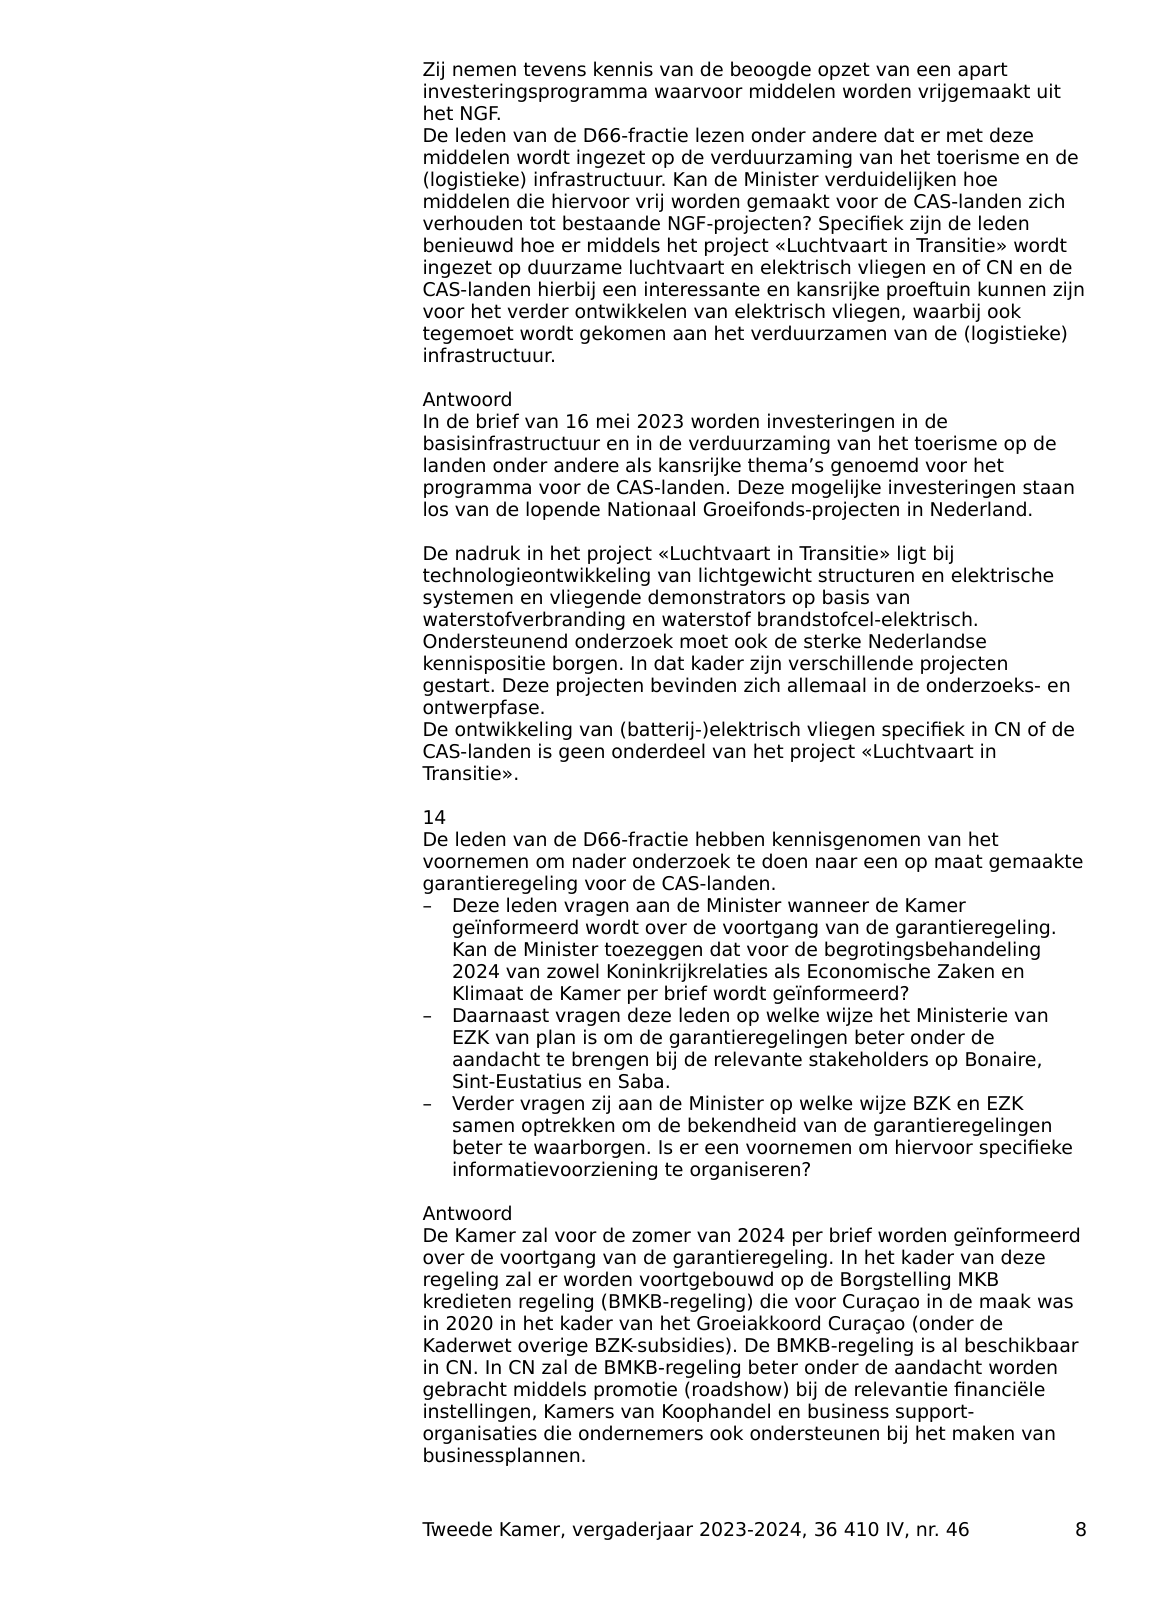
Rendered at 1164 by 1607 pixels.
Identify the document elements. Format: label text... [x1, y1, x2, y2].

text De nadruk in het project «Luchtvaart in Transitie» ligt bij technologieontwikkeling van lichtgewicht structuren en elektrische systemen en vliegende demonstrators op basis van waterstofverbranding en waterstof brandstofcel-elektrisch. Ondersteunend onderzoek moet ook de sterke Nederlandse kennispositie borgen. In dat kader zijn verschillende projecten gestart. Deze projecten bevinden zich allemaal in de onderzoeks- en ontwerpfase. [422, 543, 1087, 719]
text – Daarnaast vragen deze leden op welke wijze het Ministerie van EZK van plan is om de garantieregelingen beter onder de aandacht te brengen bij de relevante stakeholders op Bonaire, Sint-Eustatius en Saba. [422, 1005, 1087, 1093]
text 14 [422, 807, 1087, 829]
text Zij nemen tevens kennis van de beoogde opzet van een apart investeringsprogramma waarvoor middelen worden vrijgemaakt uit het NGF. [422, 59, 1087, 125]
text – Verder vragen zij aan de Minister op welke wijze BZK en EZK samen optrekken om de bekendheid van de garantieregelingen beter te waarborgen. Is er een voornemen om hiervoor specifieke informatievoorziening te organiseren? [422, 1093, 1087, 1181]
text In de brief van 16 mei 2023 worden investeringen in de basisinfrastructuur en in de verduurzaming van het toerisme op de landen onder andere als kansrijke thema’s genoemd voor het programma voor de CAS-landen. Deze mogelijke investeringen staan los van de lopende Nationaal Groeifonds-projecten in Nederland. [422, 411, 1087, 521]
text Antwoord [422, 389, 1087, 411]
text De leden van de D66-fractie lezen onder andere dat er met deze middelen wordt ingezet op de verduurzaming van het toerisme en de (logistieke) infrastructuur. Kan de Minister verduidelijken hoe middelen die hiervoor vrij worden gemaakt voor de CAS-landen zich verhouden tot bestaande NGF-projecten? Specifiek zijn de leden benieuwd hoe er middels het project «Luchtvaart in Transitie» wordt ingezet op duurzame luchtvaart en elektrisch vliegen en of CN en de CAS-landen hierbij een interessante en kansrijke proeftuin kunnen zijn voor het verder ontwikkelen van elektrisch vliegen, waarbij ook tegemoet wordt gekomen aan het verduurzamen van de (logistieke) infrastructuur. [422, 125, 1087, 367]
text De Kamer zal voor de zomer van 2024 per brief worden geïnformeerd over de voortgang van de garantieregeling. In het kader van deze regeling zal er worden voortgebouwd op de Borgstelling MKB kredieten regeling (BMKB-regeling) die voor Curaçao in de maak was in 2020 in het kader van het Groeiakkoord Curaçao (onder de Kaderwet overige BZK-subsidies). De BMKB-regeling is al beschikbaar in CN. In CN zal de BMKB-regeling beter onder de aandacht worden gebracht middels promotie (roadshow) bij de relevantie financiële instellingen, Kamers van Koophandel en business support-organisaties die ondernemers ook ondersteunen bij het maken van businessplannen. [422, 1225, 1087, 1467]
text – Deze leden vragen aan de Minister wanneer de Kamer geïnformeerd wordt over de voortgang van de garantieregeling. Kan de Minister toezeggen dat voor de begrotingsbehandeling 2024 van zowel Koninkrijkrelaties als Economische Zaken en Klimaat de Kamer per brief wordt geïnformeerd? [422, 895, 1087, 1005]
text Antwoord [422, 1203, 1087, 1225]
text De leden van de D66-fractie hebben kennisgenomen van het voornemen om nader onderzoek te doen naar een op maat gemaakte garantieregeling voor de CAS-landen. [422, 829, 1087, 895]
text De ontwikkeling van (batterij-)elektrisch vliegen specifiek in CN of de CAS-landen is geen onderdeel van het project «Luchtvaart in Transitie». [422, 719, 1087, 785]
